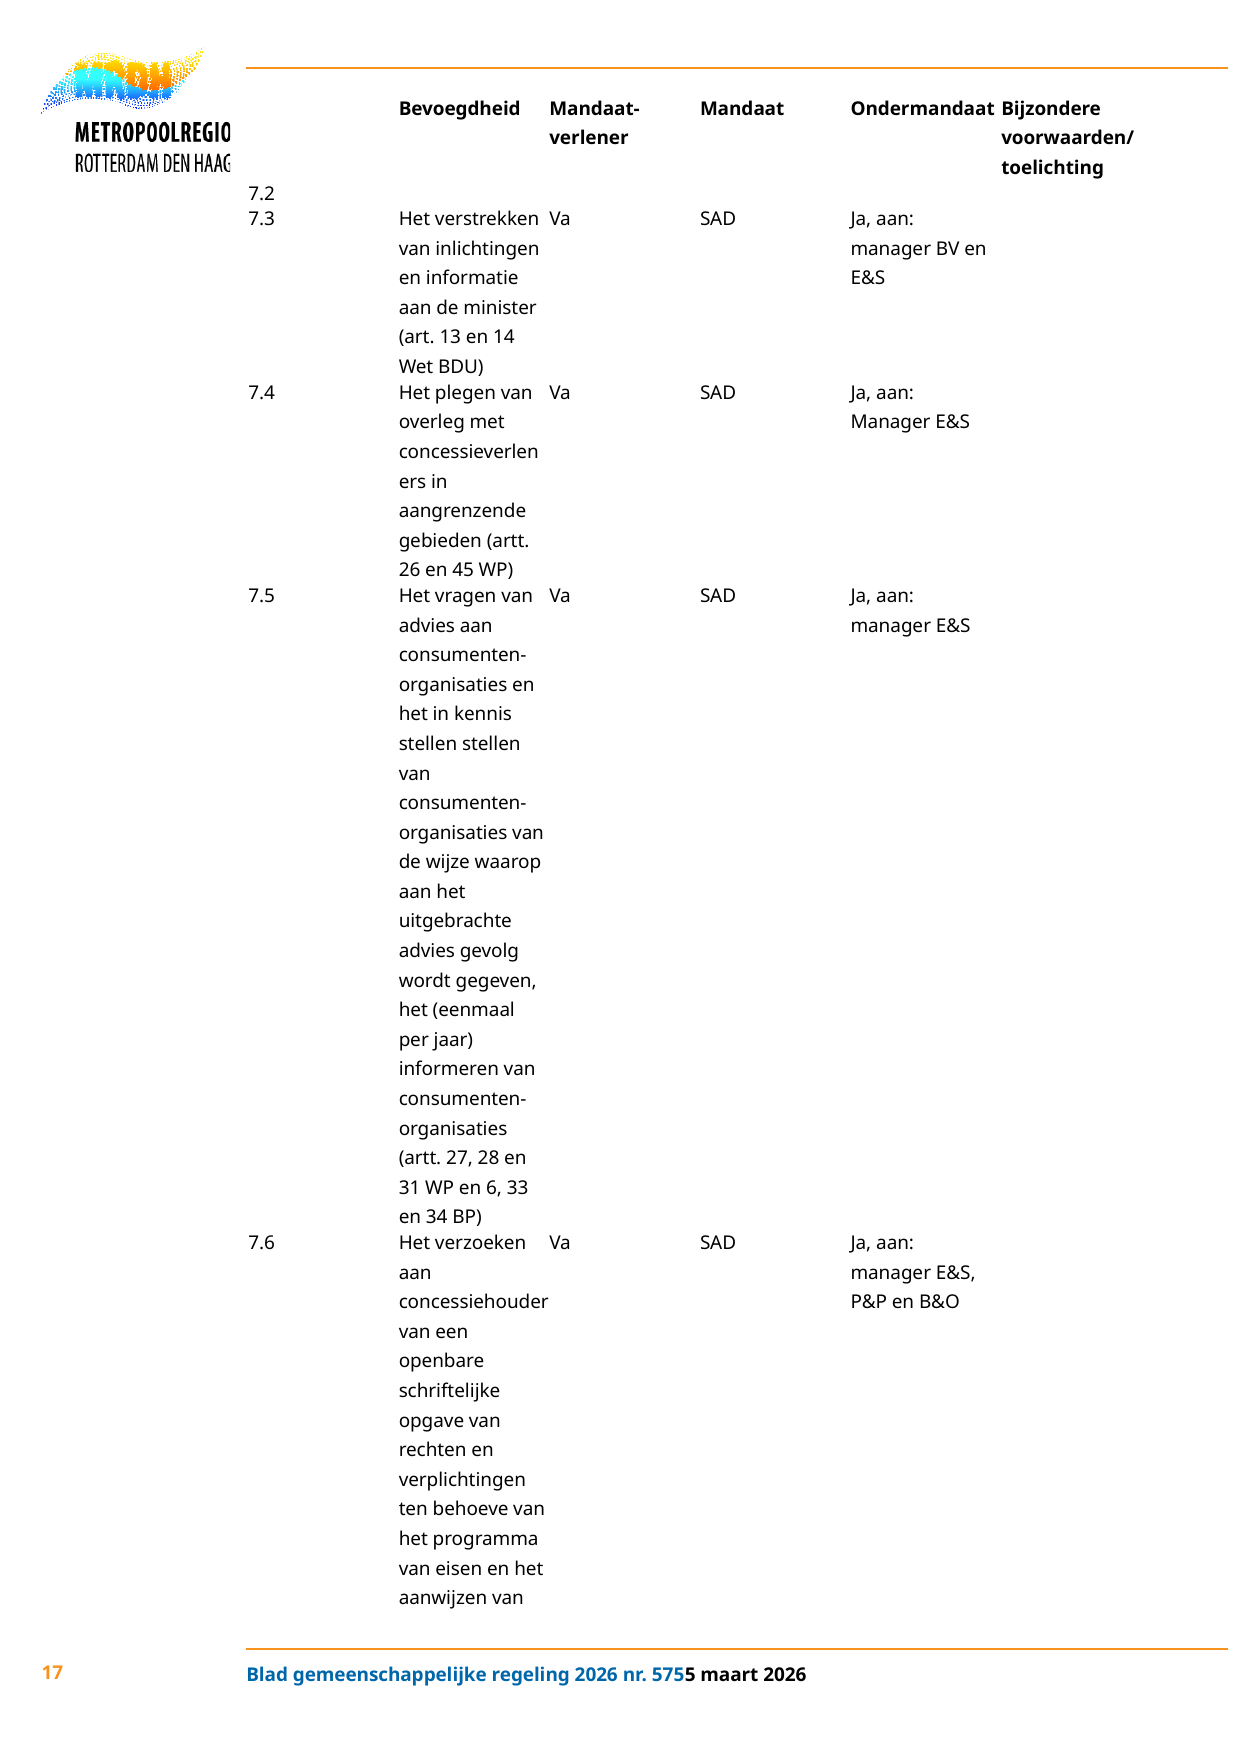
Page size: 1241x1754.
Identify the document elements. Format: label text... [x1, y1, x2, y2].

table_cell 7.3 [248, 205, 398, 379]
table_cell [1001, 205, 1152, 379]
table_cell [1001, 582, 1152, 1229]
table_cell 7.6 [248, 1229, 398, 1610]
table_cell [1001, 180, 1152, 205]
table_header [248, 95, 398, 180]
table_cell SAD [700, 582, 850, 1229]
table_cell [850, 180, 1001, 205]
table_header Bijzondere voorwaarden/ toelichting [1001, 95, 1152, 180]
table_cell Va [549, 582, 700, 1229]
table_cell SAD [700, 1229, 850, 1610]
table_cell 7.2 [248, 180, 398, 205]
picture [41, 47, 231, 172]
table_cell [1001, 1229, 1152, 1610]
table_cell SAD [700, 379, 850, 582]
table_header Mandaat [700, 95, 850, 180]
table_cell Het verzoeken aan concessiehouder van een openbare schriftelijke opgave van rechten en verplichtingen ten behoeve van het programma van eisen en het aanwijzen van [399, 1229, 549, 1610]
table_header Ondermandaat [850, 95, 1001, 180]
table_cell Va [549, 1229, 700, 1610]
table_cell SAD [700, 205, 850, 379]
table_cell Ja, aan: manager BV en E&S [850, 205, 1001, 379]
table_cell Het verstrekken van inlichtingen en informatie aan de minister (art. 13 en 14 Wet BDU) [399, 205, 549, 379]
table_cell 7.4 [248, 379, 398, 582]
table_cell [399, 180, 549, 205]
table_cell [700, 180, 850, 205]
table_cell [549, 180, 700, 205]
table_cell Ja, aan: manager E&S [850, 582, 1001, 1229]
table_cell Ja, aan: Manager E&S [850, 379, 1001, 582]
table_cell Va [549, 205, 700, 379]
table_cell Het vragen van advies aan consumenten-organisaties en het in kennis stellen stellen van consumenten-organisaties van de wijze waarop aan het uitgebrachte advies gevolg wordt gegeven, het (eenmaal per jaar) informeren van consumenten-organisaties (artt. 27, 28 en 31 WP en 6, 33 en 34 BP) [399, 582, 549, 1229]
table_header Bevoegdheid [399, 95, 549, 180]
table_header Mandaat- verlener [549, 95, 700, 180]
table_cell Va [549, 379, 700, 582]
table_cell 7.5 [248, 582, 398, 1229]
table_cell [1001, 379, 1152, 582]
table_cell Het plegen van overleg met concessieverleners in aangrenzende gebieden (artt. 26 en 45 WP) [399, 379, 549, 582]
table_cell Ja, aan: manager E&S, P&P en B&O [850, 1229, 1001, 1610]
